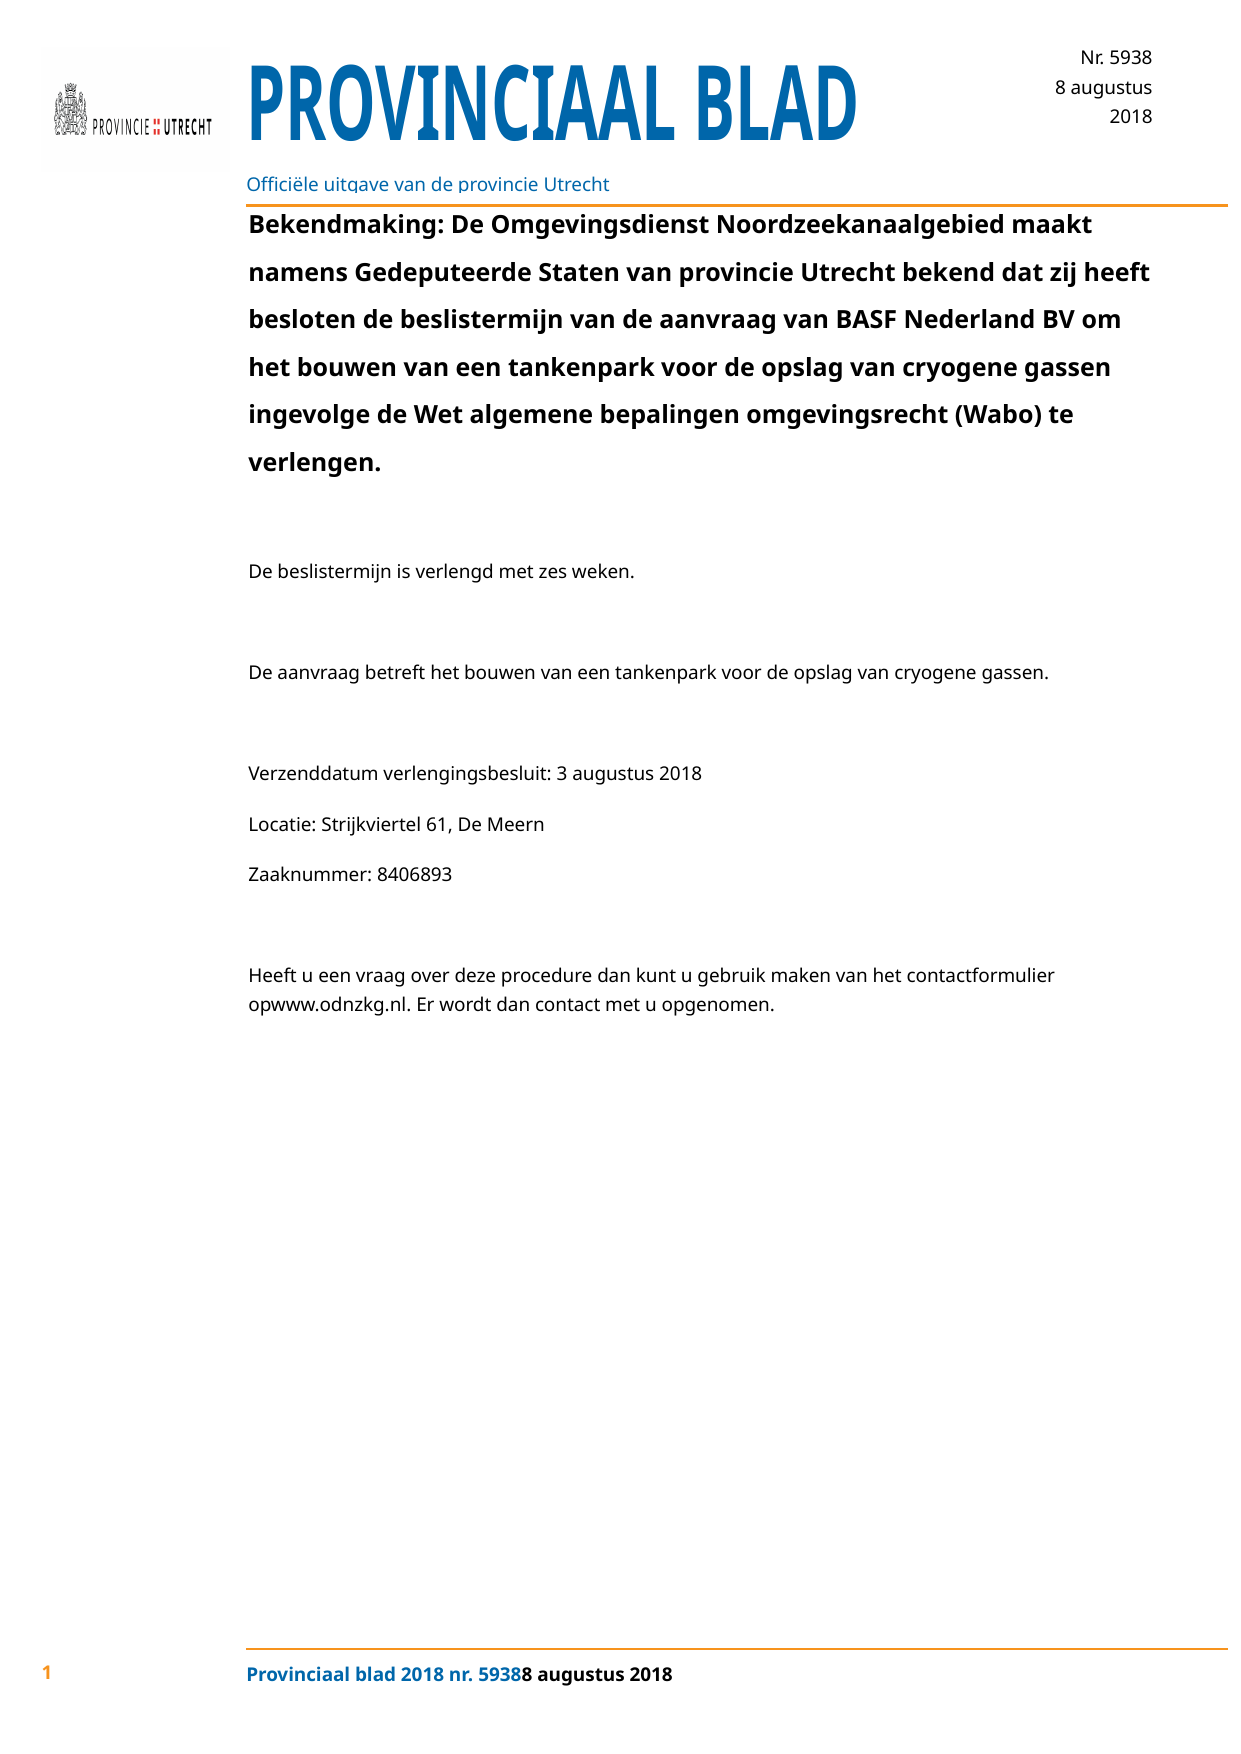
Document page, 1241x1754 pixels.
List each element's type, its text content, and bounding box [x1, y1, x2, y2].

text Bekendmaking: De Omgevingsdienst Noordzeekanaalgebied maakt namens Gedeputeerde Staten van provincie Utrecht bekend dat zij heeft besloten de beslistermijn van de aanvraag van BASF Nederland BV om het bouwen van een tankenpark voor de opslag van cryogene gassen ingevolge de Wet algemene bepalingen omgevingsrecht (Wabo) te verlengen. [248, 207, 1152, 479]
text De aanvraag betreft het bouwen van een tankenpark voor de opslag van cryogene gassen. [248, 659, 1152, 685]
text Locatie: Strijkviertel 61, De Meern [248, 811, 1152, 837]
text Verzenddatum verlengingsbesluit: 3 augustus 2018 [248, 760, 1152, 786]
text Heeft u een vraag over deze procedure dan kunt u gebruik maken van het contactformulier opwww.odnzkg.nl. Er wordt dan contact met u opgenomen. [248, 962, 1152, 1017]
text Zaaknummer: 8406893 [248, 861, 1152, 887]
picture [41, 47, 231, 172]
text De beslistermijn is verlengd met zes weken. [248, 559, 1152, 584]
